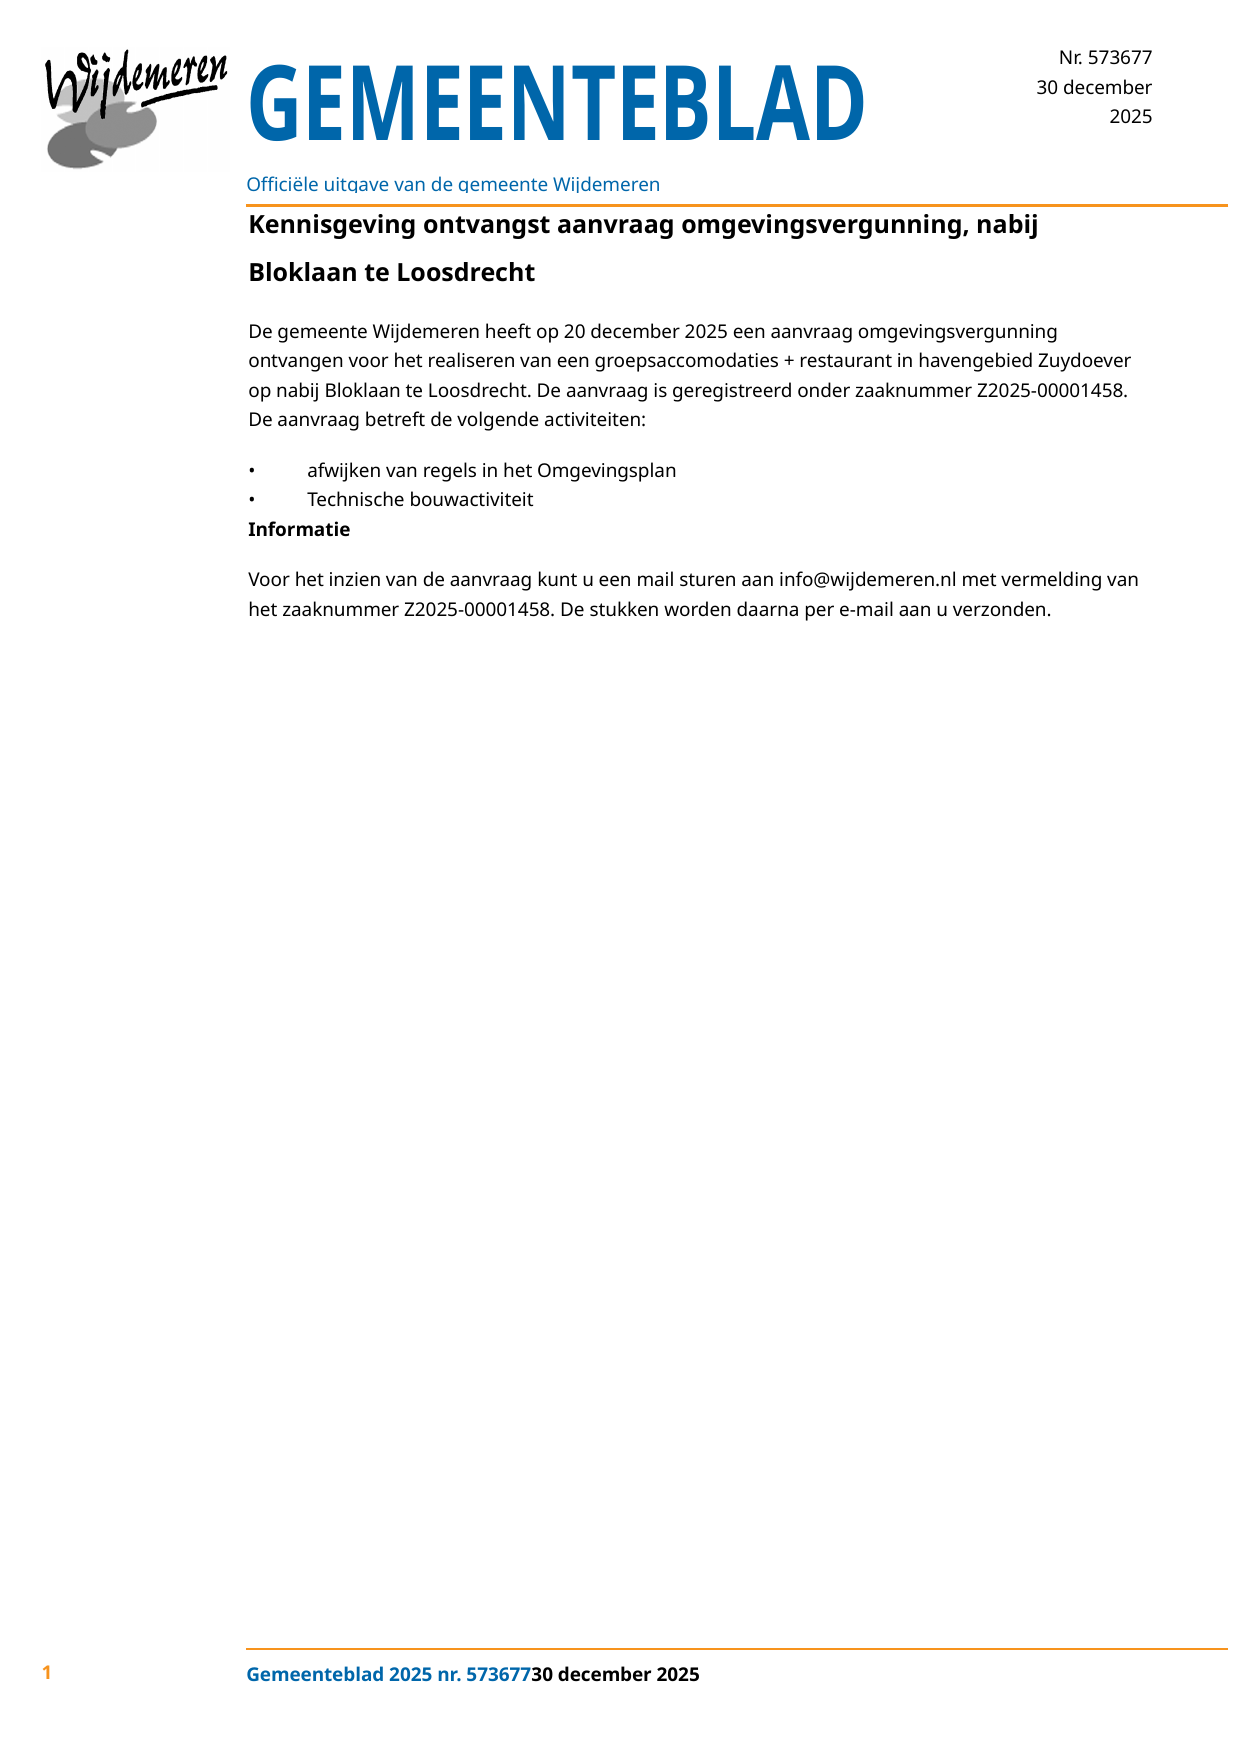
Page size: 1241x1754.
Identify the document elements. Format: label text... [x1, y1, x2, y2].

text Informatie [248, 516, 1152, 542]
text Voor het inzien van de aanvraag kunt u een mail sturen aan info@wijdemeren.nl met vermelding van het zaaknummer Z2025-00001458. De stukken worden daarna per e-mail aan u verzonden. [248, 567, 1152, 622]
text Kennisgeving ontvangst aanvraag omgevingsvergunning, nabij Bloklaan te Loosdrecht [248, 207, 1152, 288]
list Technische bouwactiviteit [248, 487, 1152, 512]
text De gemeente Wijdemeren heeft op 20 december 2025 een aanvraag omgevingsvergunning ontvangen voor het realiseren van een groepsaccomodaties + restaurant in havengebied Zuydoever op nabij Bloklaan te Loosdrecht. De aanvraag is geregistreerd onder zaaknummer Z2025-00001458. De aanvraag betreft de volgende activiteiten: [248, 318, 1152, 432]
picture [41, 47, 231, 172]
list afwijken van regels in het Omgevingsplan [248, 457, 1152, 483]
